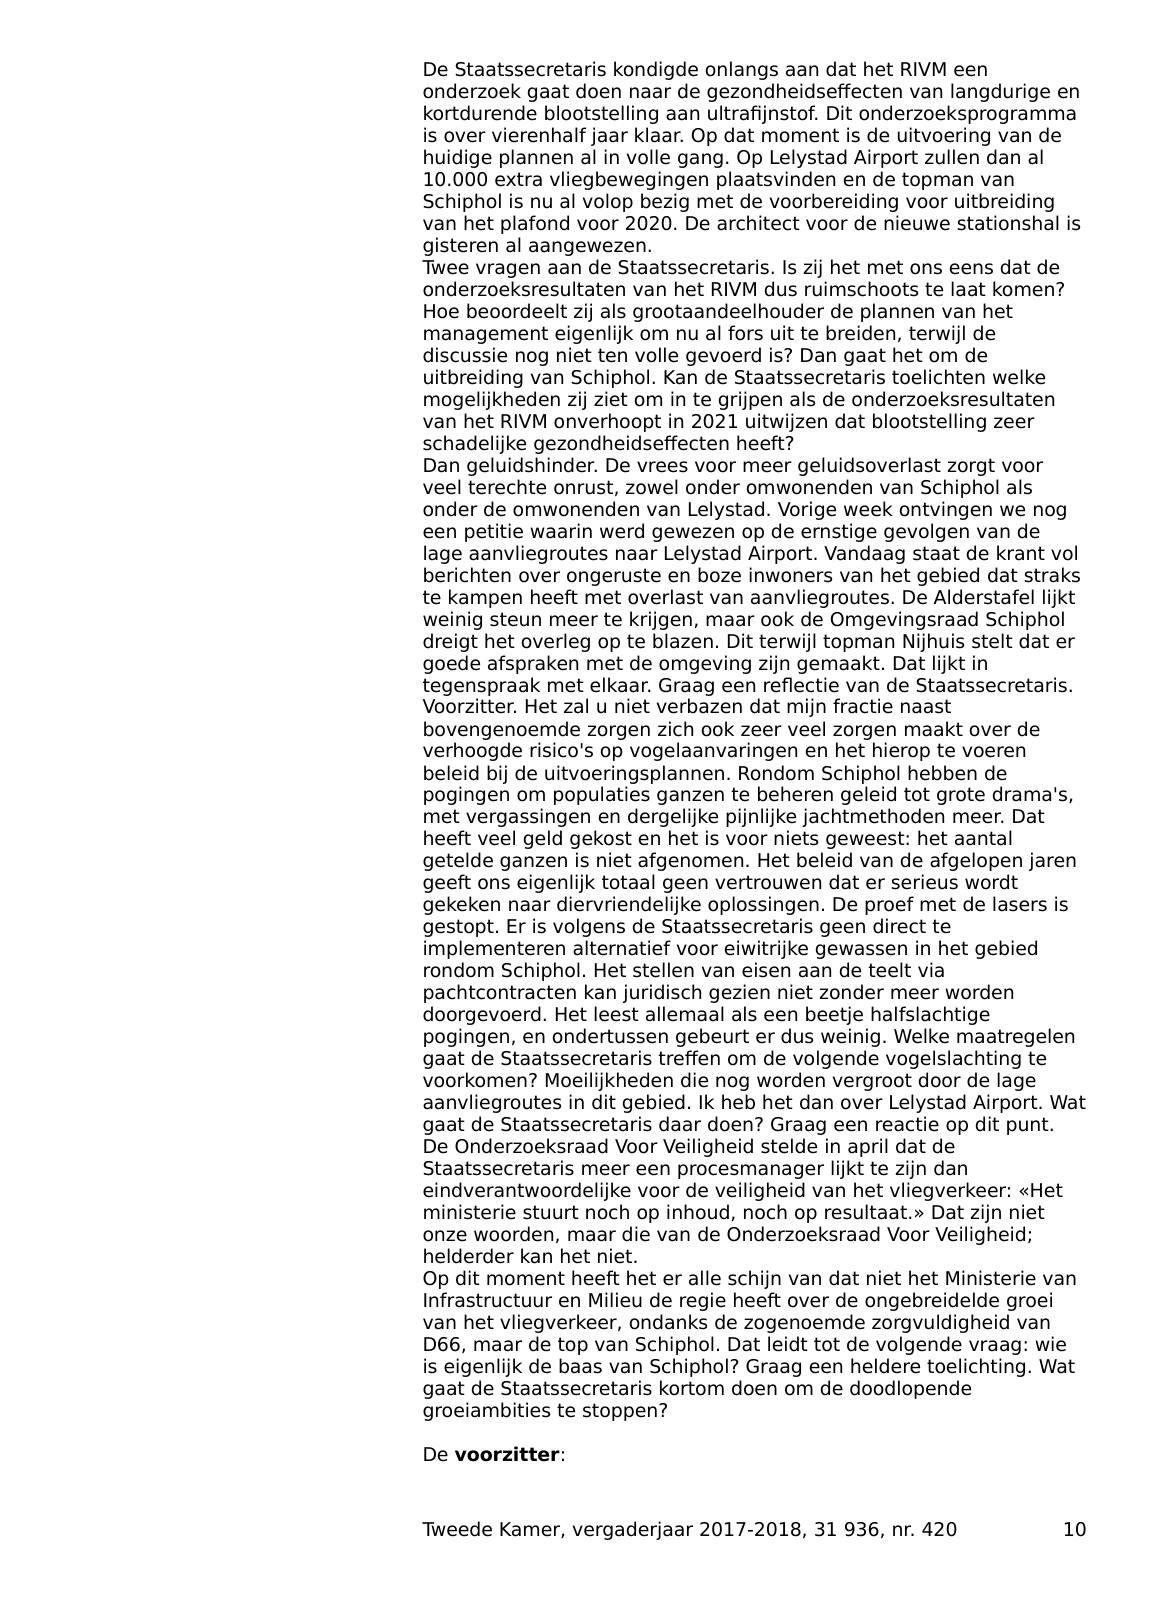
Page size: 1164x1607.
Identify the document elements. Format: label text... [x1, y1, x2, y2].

text Voorzitter. Het zal u niet verbazen dat mijn fractie naast bovengenoemde zorgen zich ook zeer veel zorgen maakt over de verhoogde risico's op vogelaanvaringen en het hierop te voeren beleid bij de uitvoeringsplannen. Rondom Schiphol hebben de pogingen om populaties ganzen te beheren geleid tot grote drama's, met vergassingen en dergelijke pijnlijke jachtmethoden meer. Dat heeft veel geld gekost en het is voor niets geweest: het aantal getelde ganzen is niet afgenomen. Het beleid van de afgelopen jaren geeft ons eigenlijk totaal geen vertrouwen dat er serieus wordt gekeken naar diervriendelijke oplossingen. De proef met de lasers is gestopt. Er is volgens de Staatssecretaris geen direct te implementeren alternatief voor eiwitrijke gewassen in het gebied rondom Schiphol. Het stellen van eisen aan de teelt via pachtcontracten kan juridisch gezien niet zonder meer worden doorgevoerd. Het leest allemaal als een beetje halfslachtige pogingen, en ondertussen gebeurt er dus weinig. Welke maatregelen gaat de Staatssecretaris treffen om de volgende vogelslachting te voorkomen? Moeilijkheden die nog worden vergroot door de lage aanvliegroutes in dit gebied. Ik heb het dan over Lelystad Airport. Wat gaat de Staatssecretaris daar doen? Graag een reactie op dit punt. [422, 696, 1087, 1136]
text Twee vragen aan de Staatssecretaris. Is zij het met ons eens dat de onderzoeksresultaten van het RIVM dus ruimschoots te laat komen? Hoe beoordeelt zij als grootaandeelhouder de plannen van het management eigenlijk om nu al fors uit te breiden, terwijl de discussie nog niet ten volle gevoerd is? Dan gaat het om de uitbreiding van Schiphol. Kan de Staatssecretaris toelichten welke mogelijkheden zij ziet om in te grijpen als de onderzoeksresultaten van het RIVM onverhoopt in 2021 uitwijzen dat blootstelling zeer schadelijke gezondheidseffecten heeft? [422, 257, 1087, 455]
text De voorzitter: [422, 1444, 1087, 1466]
text De Staatssecretaris kondigde onlangs aan dat het RIVM een onderzoek gaat doen naar de gezondheidseffecten van langdurige en kortdurende blootstelling aan ultrafijnstof. Dit onderzoeksprogramma is over vierenhalf jaar klaar. Op dat moment is de uitvoering van de huidige plannen al in volle gang. Op Lelystad Airport zullen dan al 10.000 extra vliegbewegingen plaatsvinden en de topman van Schiphol is nu al volop bezig met de voorbereiding voor uitbreiding van het plafond voor 2020. De architect voor de nieuwe stationshal is gisteren al aangewezen. [422, 59, 1087, 257]
text Op dit moment heeft het er alle schijn van dat niet het Ministerie van Infrastructuur en Milieu de regie heeft over de ongebreidelde groei van het vliegverkeer, ondanks de zogenoemde zorgvuldigheid van D66, maar de top van Schiphol. Dat leidt tot de volgende vraag: wie is eigenlijk de baas van Schiphol? Graag een heldere toelichting. Wat gaat de Staatssecretaris kortom doen om de doodlopende groeiambities te stoppen? [422, 1268, 1087, 1422]
text Dan geluidshinder. De vrees voor meer geluidsoverlast zorgt voor veel terechte onrust, zowel onder omwonenden van Schiphol als onder de omwonenden van Lelystad. Vorige week ontvingen we nog een petitie waarin werd gewezen op de ernstige gevolgen van de lage aanvliegroutes naar Lelystad Airport. Vandaag staat de krant vol berichten over ongeruste en boze inwoners van het gebied dat straks te kampen heeft met overlast van aanvliegroutes. De Alderstafel lijkt weinig steun meer te krijgen, maar ook de Omgevingsraad Schiphol dreigt het overleg op te blazen. Dit terwijl topman Nijhuis stelt dat er goede afspraken met de omgeving zijn gemaakt. Dat lijkt in tegenspraak met elkaar. Graag een reflectie van de Staatssecretaris. [422, 455, 1087, 696]
text De Onderzoeksraad Voor Veiligheid stelde in april dat de Staatssecretaris meer een procesmanager lijkt te zijn dan eindverantwoordelijke voor de veiligheid van het vliegverkeer: «Het ministerie stuurt noch op inhoud, noch op resultaat.» Dat zijn niet onze woorden, maar die van de Onderzoeksraad Voor Veiligheid; helderder kan het niet. [422, 1136, 1087, 1268]
